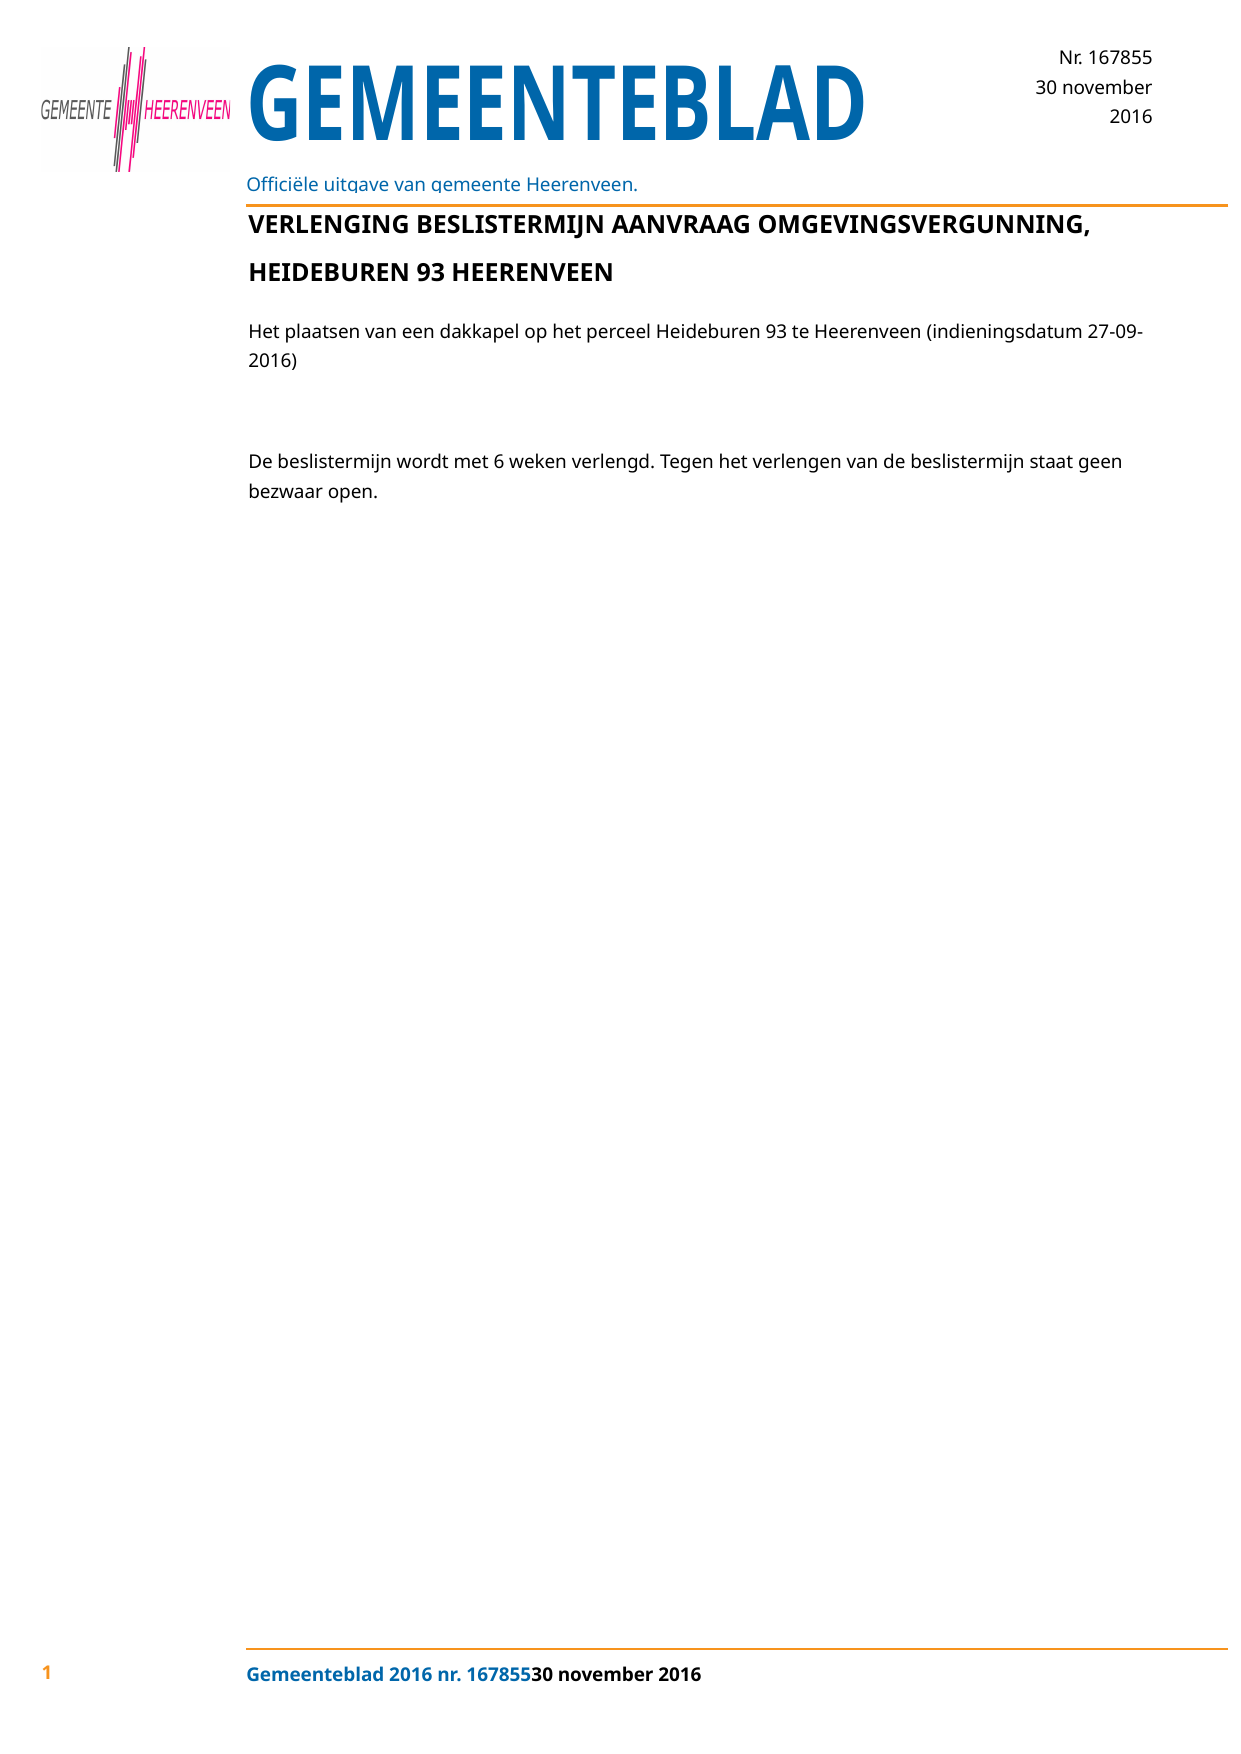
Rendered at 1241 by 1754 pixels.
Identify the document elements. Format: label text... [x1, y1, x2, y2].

text VERLENGING BESLISTERMIJN AANVRAAG OMGEVINGSVERGUNNING, HEIDEBUREN 93 HEERENVEEN [248, 207, 1152, 288]
picture [41, 47, 231, 172]
text Het plaatsen van een dakkapel op het perceel Heideburen 93 te Heerenveen (indieningsdatum 27-09-2016) [248, 318, 1152, 373]
text De beslistermijn wordt met 6 weken verlengd. Tegen het verlengen van de beslistermijn staat geen bezwaar open. [248, 448, 1152, 504]
